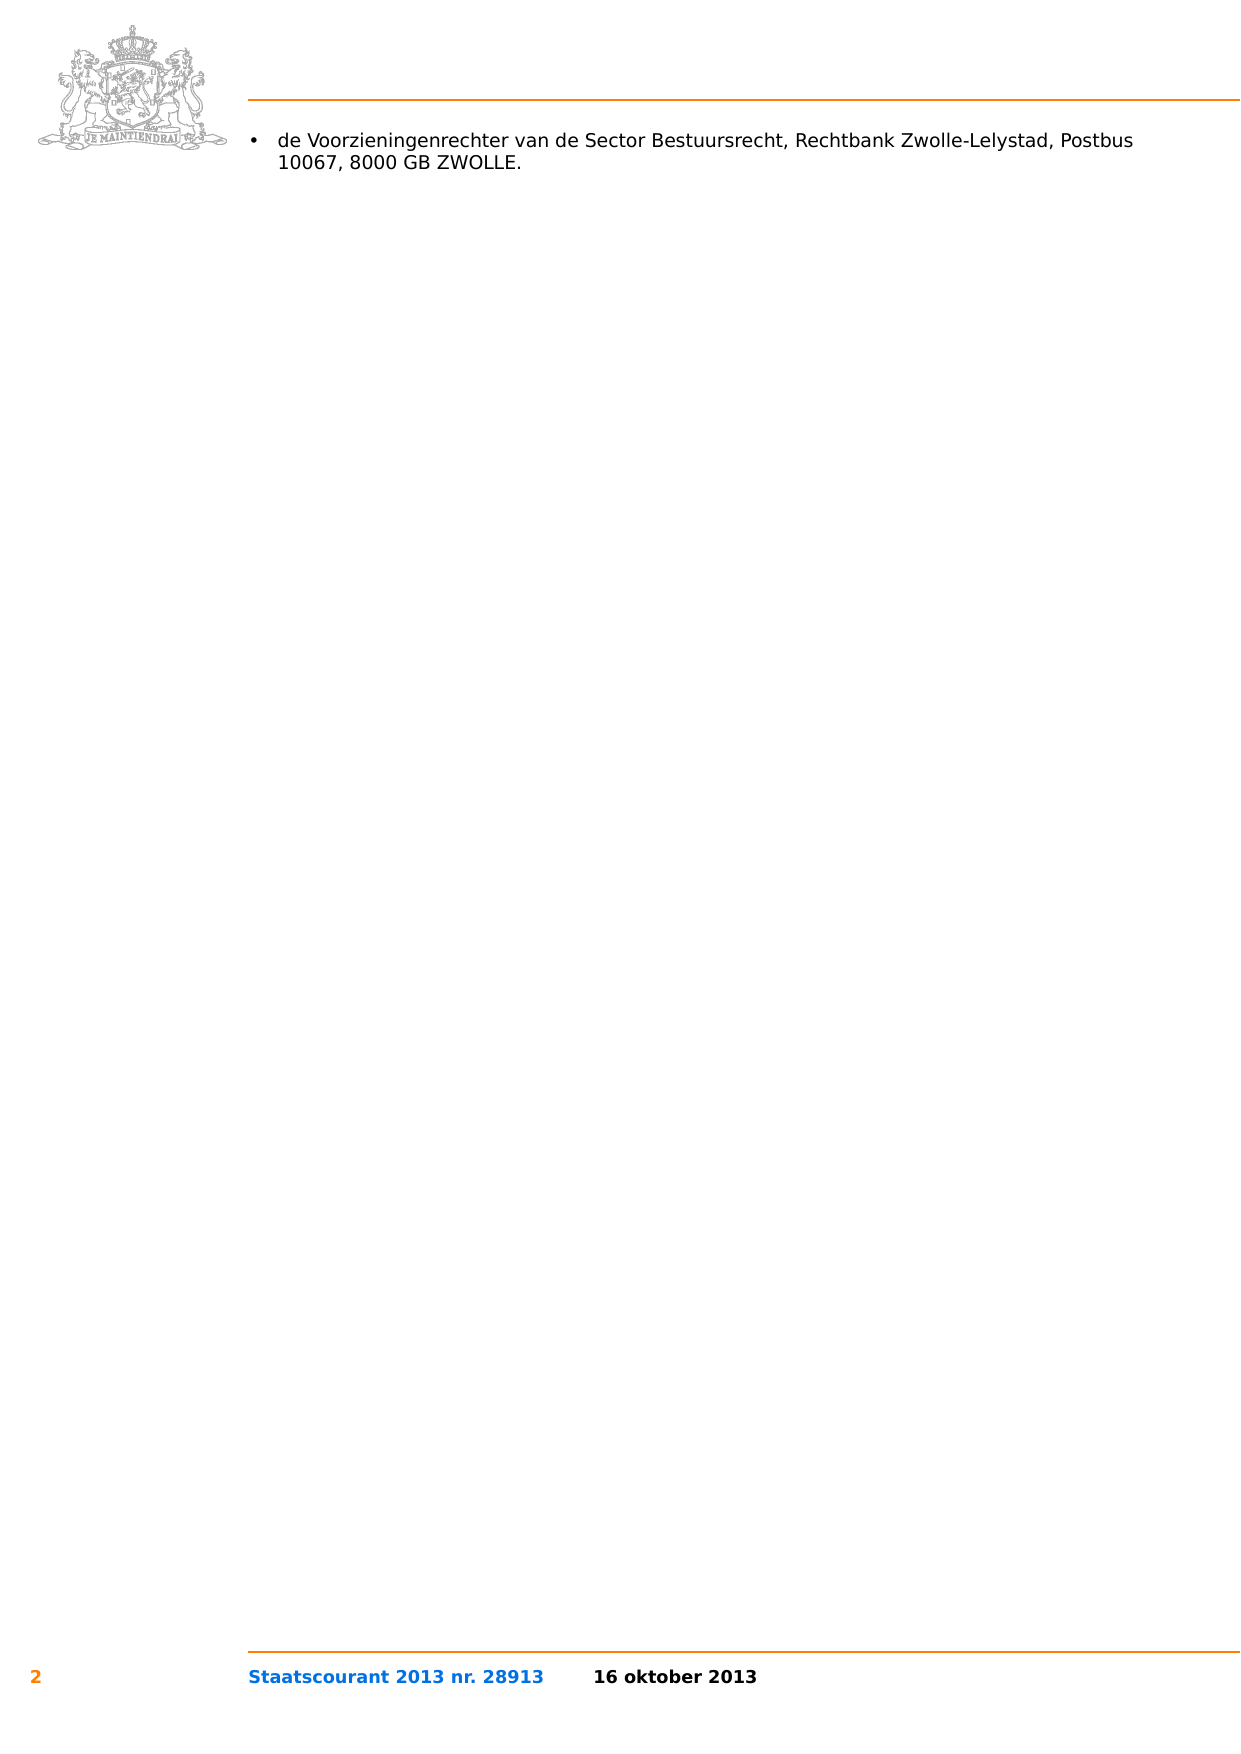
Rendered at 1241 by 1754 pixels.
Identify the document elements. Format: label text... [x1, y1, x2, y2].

text • de Voorzieningenrechter van de Sector Bestuursrecht, Rechtbank Zwolle-Lelystad, Postbus 10067, 8000 GB ZWOLLE. [248, 130, 1163, 174]
picture [38, 25, 227, 150]
